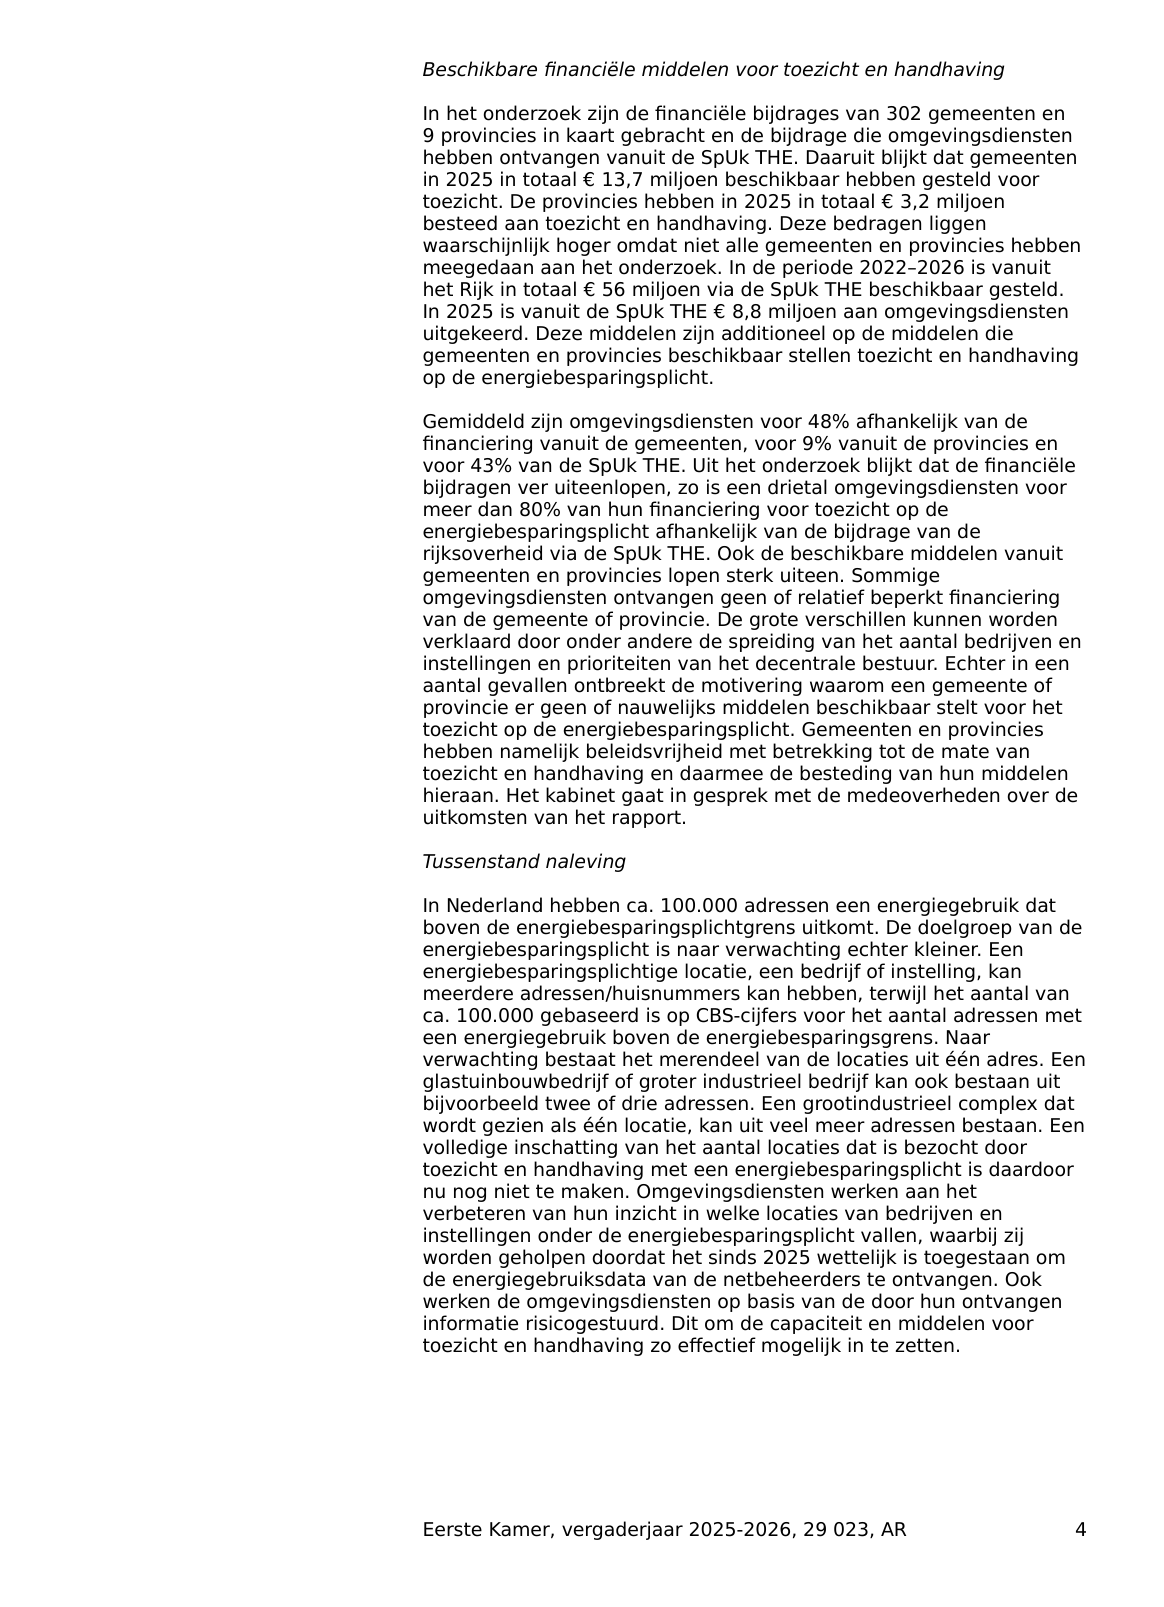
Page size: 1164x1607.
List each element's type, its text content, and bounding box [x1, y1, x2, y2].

text In Nederland hebben ca. 100.000 adressen een energiegebruik dat boven de energiebesparingsplichtgrens uitkomt. De doelgroep van de energiebesparingsplicht is naar verwachting echter kleiner. Een energiebesparingsplichtige locatie, een bedrijf of instelling, kan meerdere adressen/huisnummers kan hebben, terwijl het aantal van ca. 100.000 gebaseerd is op CBS-cijfers voor het aantal adressen met een energiegebruik boven de energiebesparingsgrens. Naar verwachting bestaat het merendeel van de locaties uit één adres. Een glastuinbouwbedrijf of groter industrieel bedrijf kan ook bestaan uit bijvoorbeeld twee of drie adressen. Een grootindustrieel complex dat wordt gezien als één locatie, kan uit veel meer adressen bestaan. Een volledige inschatting van het aantal locaties dat is bezocht door toezicht en handhaving met een energiebesparingsplicht is daardoor nu nog niet te maken. Omgevingsdiensten werken aan het verbeteren van hun inzicht in welke locaties van bedrijven en instellingen onder de energiebesparingsplicht vallen, waarbij zij worden geholpen doordat het sinds 2025 wettelijk is toegestaan om de energiegebruiksdata van de netbeheerders te ontvangen. Ook werken de omgevingsdiensten op basis van de door hun ontvangen informatie risicogestuurd. Dit om de capaciteit en middelen voor toezicht en handhaving zo effectief mogelijk in te zetten. [422, 895, 1087, 1357]
text Gemiddeld zijn omgevingsdiensten voor 48% afhankelijk van de financiering vanuit de gemeenten, voor 9% vanuit de provincies en voor 43% van de SpUk THE. Uit het onderzoek blijkt dat de financiële bijdragen ver uiteenlopen, zo is een drietal omgevingsdiensten voor meer dan 80% van hun financiering voor toezicht op de energiebesparingsplicht afhankelijk van de bijdrage van de rijksoverheid via de SpUk THE. Ook de beschikbare middelen vanuit gemeenten en provincies lopen sterk uiteen. Sommige omgevingsdiensten ontvangen geen of relatief beperkt financiering van de gemeente of provincie. De grote verschillen kunnen worden verklaard door onder andere de spreiding van het aantal bedrijven en instellingen en prioriteiten van het decentrale bestuur. Echter in een aantal gevallen ontbreekt de motivering waarom een gemeente of provincie er geen of nauwelijks middelen beschikbaar stelt voor het toezicht op de energiebesparingsplicht. Gemeenten en provincies hebben namelijk beleidsvrijheid met betrekking tot de mate van toezicht en handhaving en daarmee de besteding van hun middelen hieraan. Het kabinet gaat in gesprek met de medeoverheden over de uitkomsten van het rapport. [422, 411, 1087, 829]
subtitle Beschikbare financiële middelen voor toezicht en handhaving [422, 59, 1087, 81]
text In het onderzoek zijn de financiële bijdrages van 302 gemeenten en 9 provincies in kaart gebracht en de bijdrage die omgevingsdiensten hebben ontvangen vanuit de SpUk THE. Daaruit blijkt dat gemeenten in 2025 in totaal € 13,7 miljoen beschikbaar hebben gesteld voor toezicht. De provincies hebben in 2025 in totaal € 3,2 miljoen besteed aan toezicht en handhaving. Deze bedragen liggen waarschijnlijk hoger omdat niet alle gemeenten en provincies hebben meegedaan aan het onderzoek. In de periode 2022–2026 is vanuit het Rijk in totaal € 56 miljoen via de SpUk THE beschikbaar gesteld. In 2025 is vanuit de SpUk THE € 8,8 miljoen aan omgevingsdiensten uitgekeerd. Deze middelen zijn additioneel op de middelen die gemeenten en provincies beschikbaar stellen toezicht en handhaving op de energiebesparingsplicht. [422, 103, 1087, 389]
subtitle Tussenstand naleving [422, 851, 1087, 873]
